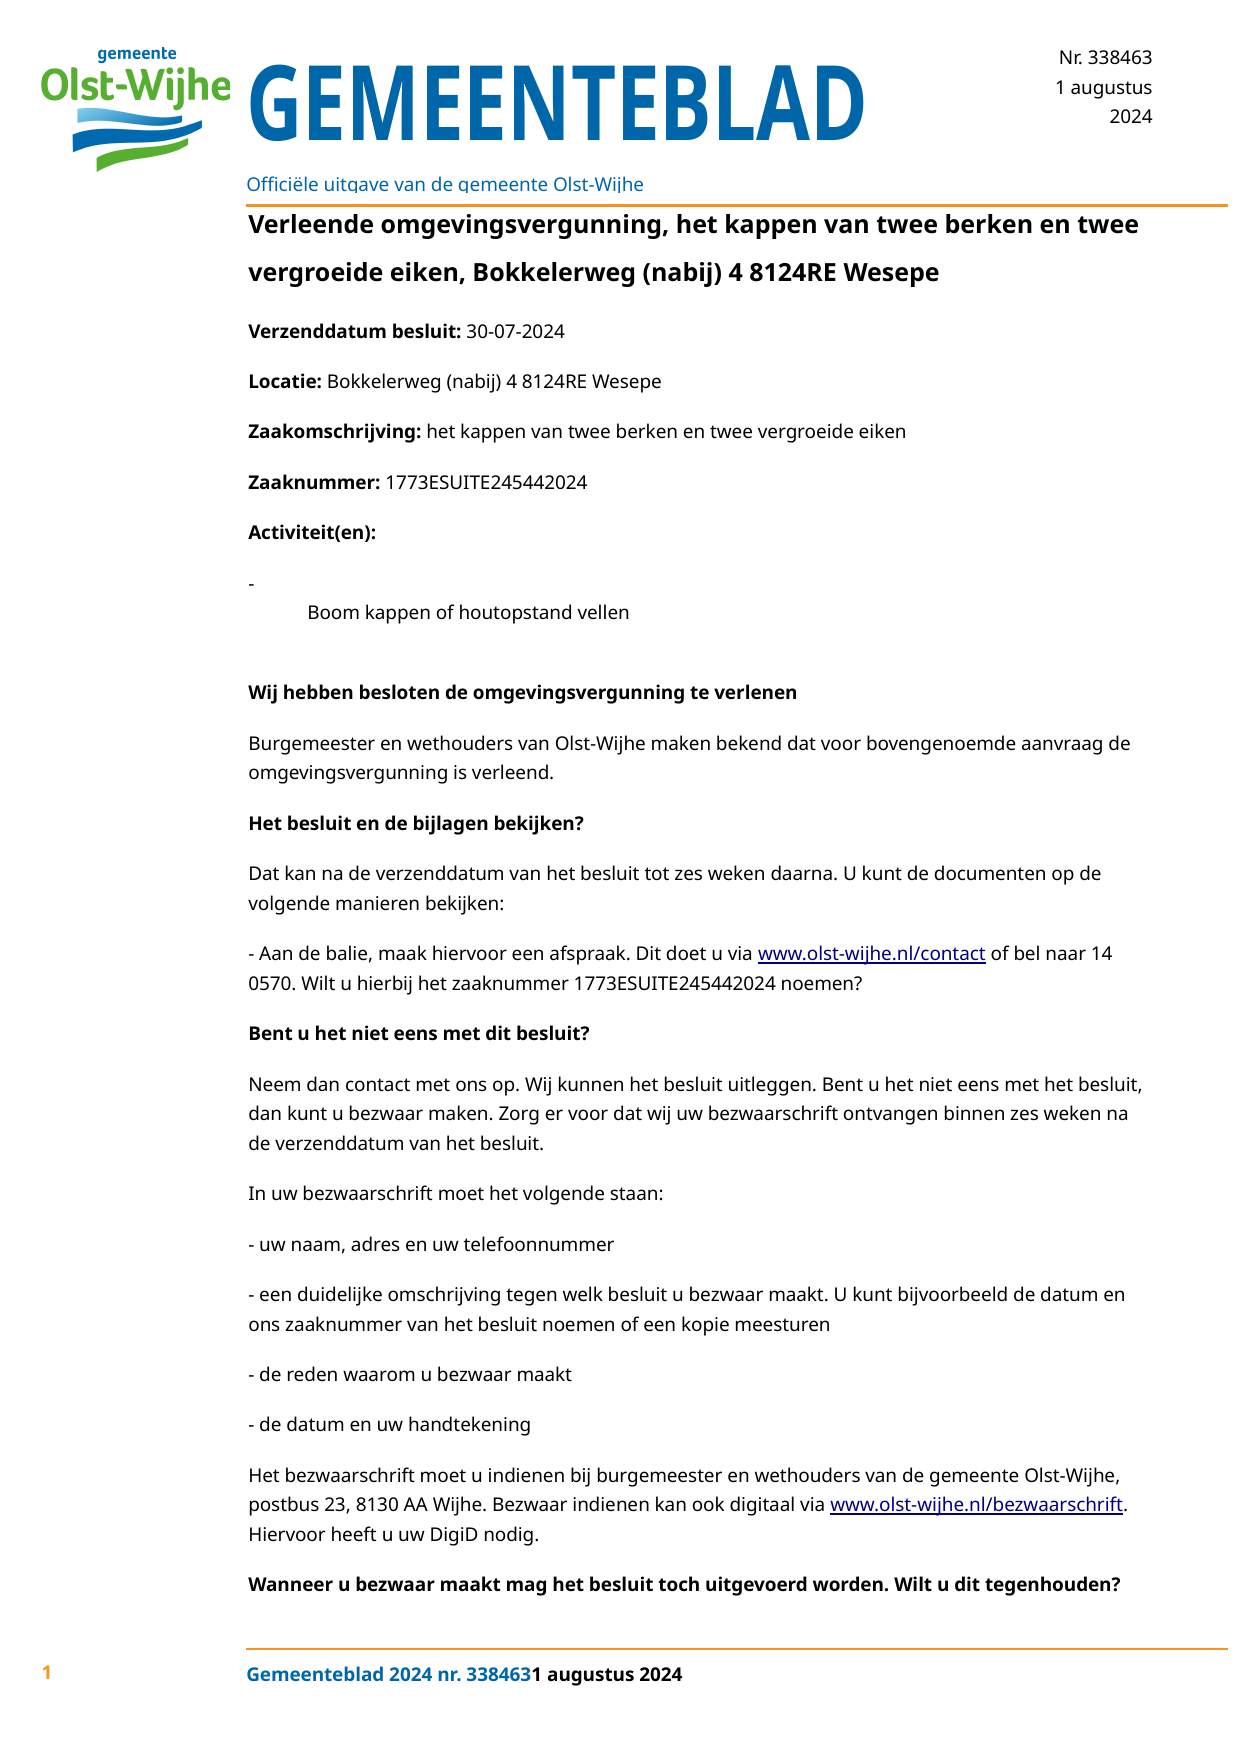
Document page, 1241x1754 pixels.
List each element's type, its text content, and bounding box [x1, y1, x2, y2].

text In uw bezwaarschrift moet het volgende staan: [248, 1180, 1152, 1206]
text Zaaknummer: 1773ESUITE245442024 [248, 469, 1152, 495]
text Dat kan na de verzenddatum van het besluit tot zes weken daarna. U kunt de documenten op de volgende manieren bekijken: [248, 860, 1152, 916]
text Verleende omgevingsvergunning, het kappen van twee berken en twee vergroeide eiken, Bokkelerweg (nabij) 4 8124RE Wesepe [248, 207, 1152, 288]
text - de datum en uw handtekening [248, 1412, 1152, 1437]
text Verzenddatum besluit: 30-07-2024 [248, 318, 1152, 344]
text Het bezwaarschrift moet u indienen bij burgemeester en wethouders van de gemeente Olst-Wijhe, postbus 23, 8130 AA Wijhe. Bezwaar indienen kan ook digitaal via www.olst-wijhe.nl/bezwaarschrift. Hiervoor heeft u uw DigiD nodig. [248, 1462, 1152, 1547]
text - uw naam, adres en uw telefoonnummer [248, 1231, 1152, 1257]
text Bent u het niet eens met dit besluit? [248, 1020, 1152, 1046]
text - een duidelijke omschrijving tegen welk besluit u bezwaar maakt. U kunt bijvoorbeeld de datum en ons zaaknummer van het besluit noemen of een kopie meesturen [248, 1281, 1152, 1337]
list Boom kappen of houtopstand vellen [248, 599, 1152, 625]
text - Aan de balie, maak hiervoor een afspraak. Dit doet u via www.olst-wijhe.nl/contact of bel naar 14 0570. Wilt u hierbij het zaaknummer 1773ESUITE245442024 noemen? [248, 940, 1152, 996]
text Zaakomschrijving: het kappen van twee berken en twee vergroeide eiken [248, 419, 1152, 444]
text Wij hebben besloten de omgevingsvergunning te verlenen [248, 679, 1152, 705]
text Locatie: Bokkelerweg (nabij) 4 8124RE Wesepe [248, 368, 1152, 394]
picture [41, 47, 231, 172]
text Wanneer u bezwaar maakt mag het besluit toch uitgevoerd worden. Wilt u dit tegenhouden? [248, 1572, 1152, 1597]
text Het besluit en de bijlagen bekijken? [248, 810, 1152, 836]
text Activiteit(en): [248, 519, 1152, 545]
text Neem dan contact met ons op. Wij kunnen het besluit uitleggen. Bent u het niet eens met het besluit, dan kunt u bezwaar maken. Zorg er voor dat wij uw bezwaarschrift ontvangen binnen zes weken na de verzenddatum van het besluit. [248, 1071, 1152, 1156]
text Burgemeester en wethouders van Olst-Wijhe maken bekend dat voor bovengenoemde aanvraag de omgevingsvergunning is verleend. [248, 730, 1152, 785]
text - de reden waarom u bezwaar maakt [248, 1361, 1152, 1387]
